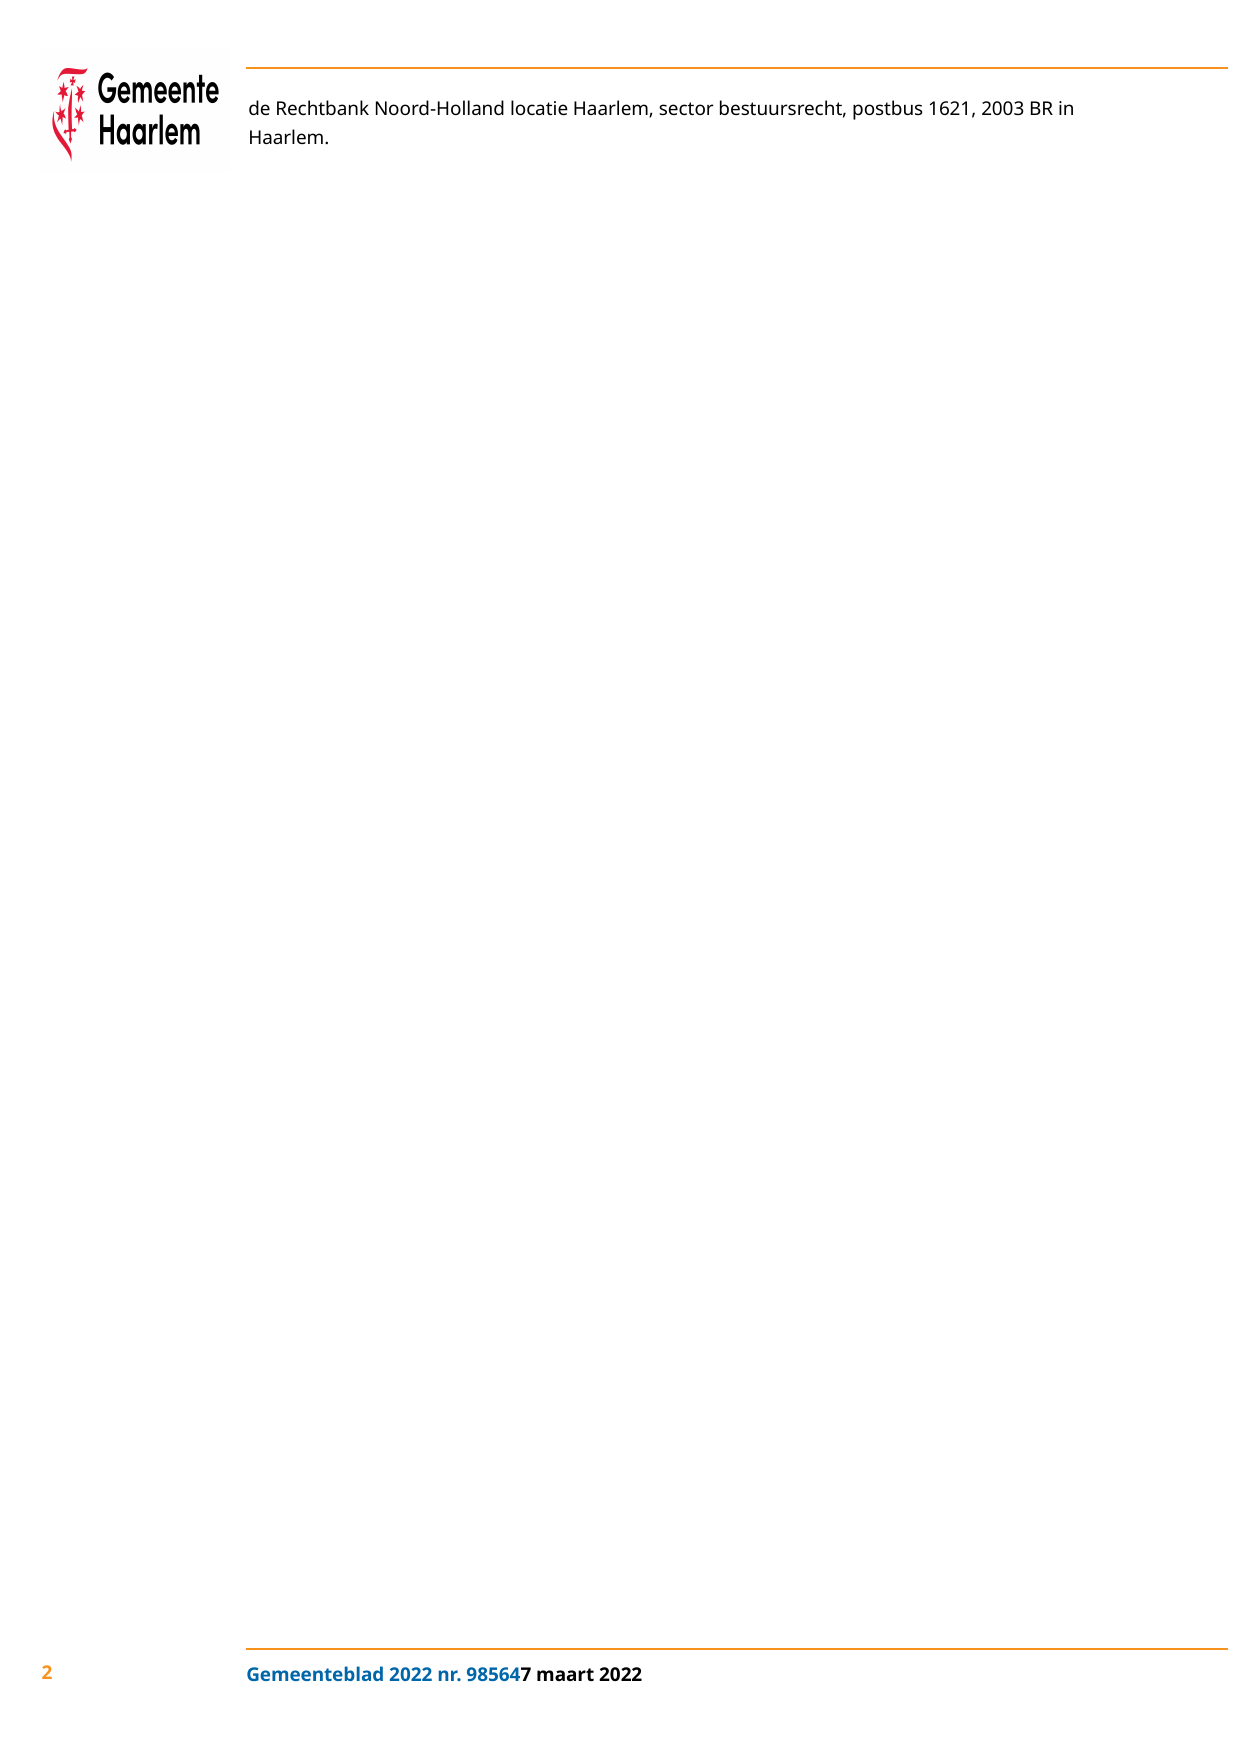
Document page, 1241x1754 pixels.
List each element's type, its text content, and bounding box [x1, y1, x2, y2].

picture [41, 47, 231, 172]
text de Rechtbank Noord-Holland locatie Haarlem, sector bestuursrecht, postbus 1621, 2003 BR in Haarlem. [248, 95, 1152, 150]
